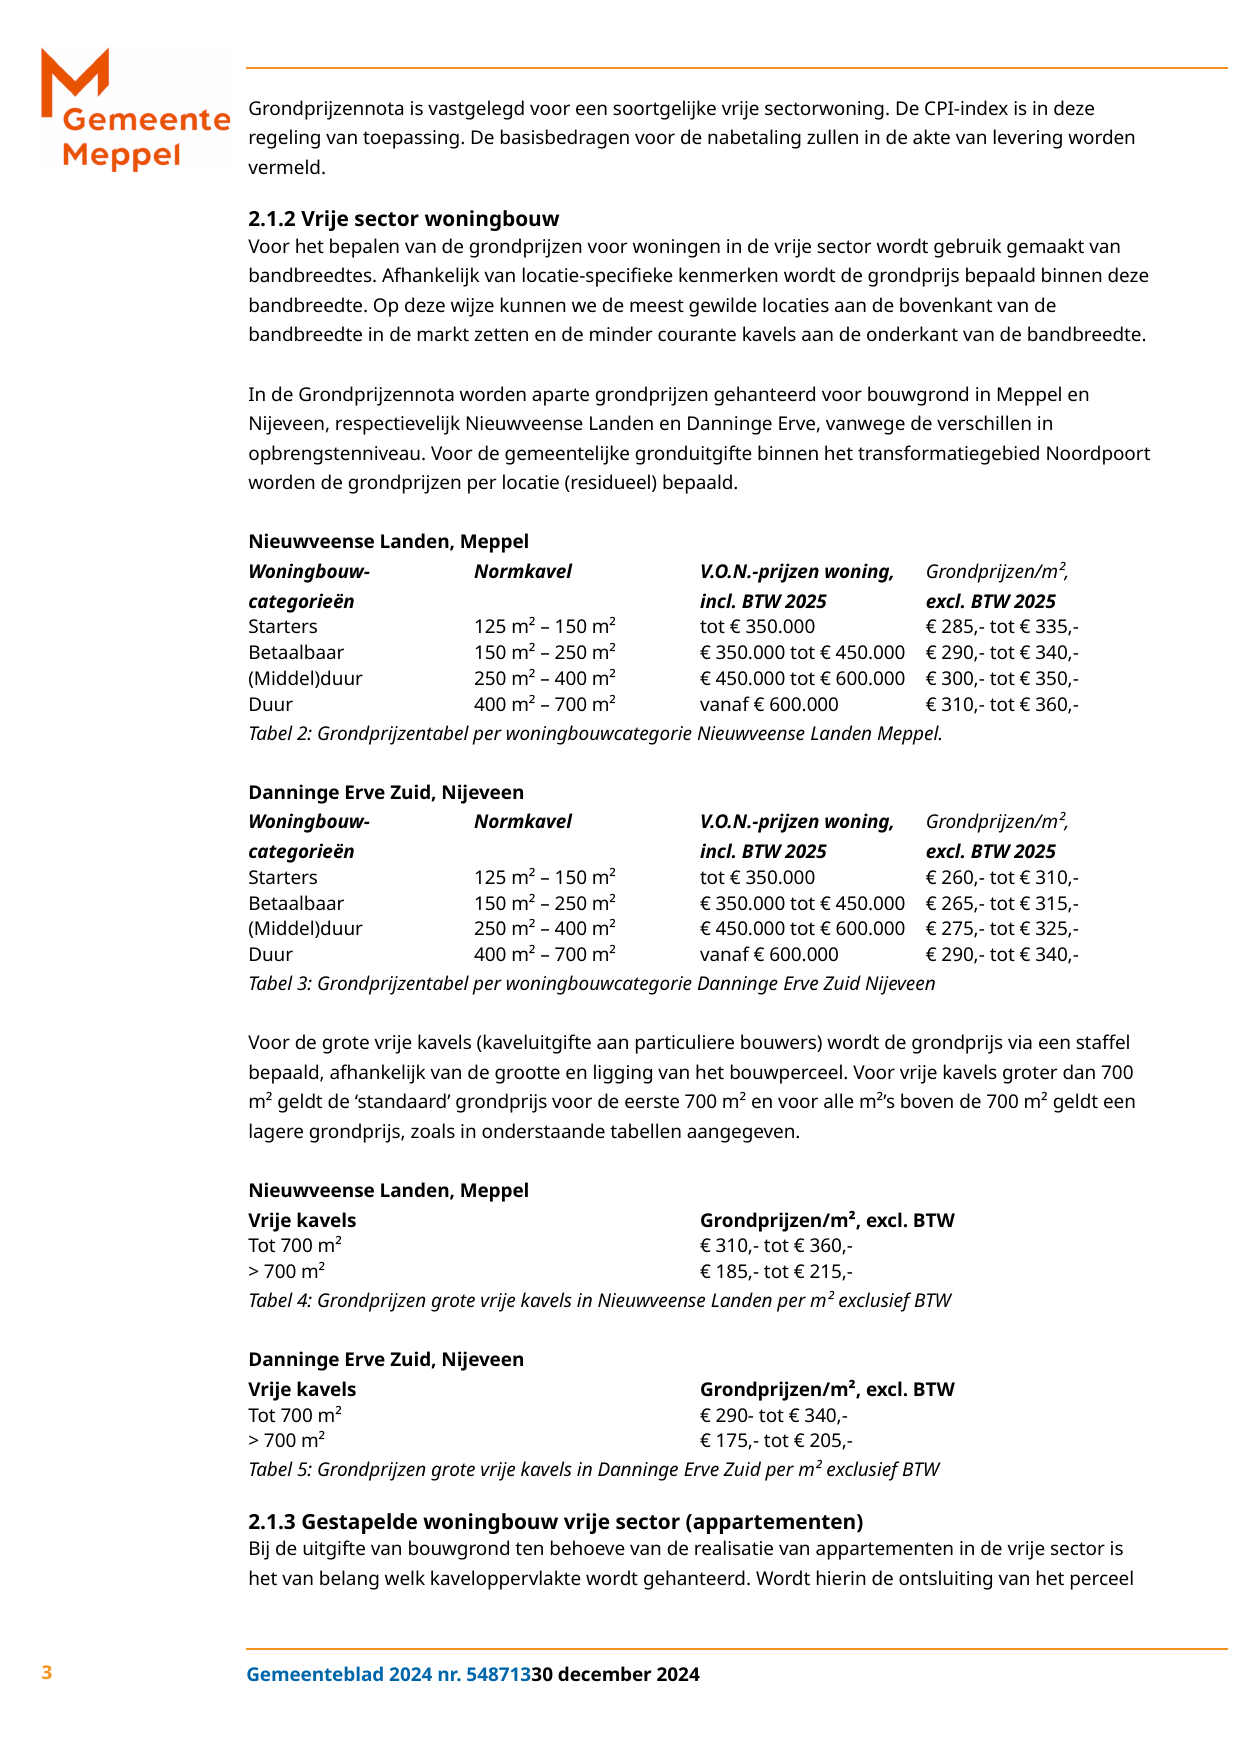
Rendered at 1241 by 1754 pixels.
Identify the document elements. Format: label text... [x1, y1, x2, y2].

table_header Grondprijzen/m², excl. BTW 2025 [926, 558, 1152, 614]
table_cell 150 m² – 250 m² [474, 639, 700, 665]
table_cell Tot 700 m² [248, 1233, 700, 1258]
text Danninge Erve Zuid, Nijeveen [248, 779, 1152, 805]
text Voor het bepalen van de grondprijzen voor woningen in de vrije sector wordt gebruik gemaakt van bandbreedtes. Afhankelijk van locatie-specifieke kenmerken wordt de grondprijs bepaald binnen deze bandbreedte. Op deze wijze kunnen we de meest gewilde locaties aan de bovenkant van de bandbreedte in de markt zetten en de minder courante kavels aan de onderkant van de bandbreedte. [248, 233, 1152, 347]
picture [41, 47, 231, 172]
table_cell € 185,- tot € 215,- [700, 1258, 1152, 1284]
table_cell > 700 m² [248, 1428, 700, 1453]
table_cell € 290- tot € 340,- [700, 1402, 1152, 1428]
text In de Grondprijzennota worden aparte grondprijzen gehanteerd voor bouwgrond in Meppel en Nijeveen, respectievelijk Nieuwveense Landen en Danninge Erve, vanwege de verschillen in opbrengstenniveau. Voor de gemeentelijke gronduitgifte binnen het transformatiegebied Noordpoort worden de grondprijzen per locatie (residueel) bepaald. [248, 381, 1152, 495]
table_cell € 300,- tot € 350,- [926, 665, 1152, 691]
text Tabel 3: Grondprijzentabel per woningbouwcategorie Danninge Erve Zuid Nijeveen [248, 970, 1152, 996]
table_cell € 450.000 tot € 600.000 [700, 915, 926, 941]
table_cell 400 m² – 700 m² [474, 941, 700, 967]
table_cell 250 m² – 400 m² [474, 665, 700, 691]
table_cell € 275,- tot € 325,- [926, 915, 1152, 941]
table_cell € 450.000 tot € 600.000 [700, 665, 926, 691]
table_header Normkavel [474, 558, 700, 614]
table_cell € 350.000 tot € 450.000 [700, 639, 926, 665]
table_cell 400 m² – 700 m² [474, 691, 700, 717]
table_cell tot € 350.000 [700, 614, 926, 639]
table_cell 125 m² – 150 m² [474, 864, 700, 890]
text Tabel 2: Grondprijzentabel per woningbouwcategorie Nieuwveense Landen Meppel. [248, 720, 1152, 746]
table_header Grondprijzen/m², excl. BTW [700, 1207, 1152, 1233]
table_header Vrije kavels [248, 1207, 700, 1233]
table_cell 125 m² – 150 m² [474, 614, 700, 639]
table_cell vanaf € 600.000 [700, 691, 926, 717]
table_cell Duur [248, 941, 474, 967]
table_cell € 310,- tot € 360,- [926, 691, 1152, 717]
text Tabel 5: Grondprijzen grote vrije kavels in Danninge Erve Zuid per m² exclusief BTW [248, 1457, 1152, 1482]
table_header Vrije kavels [248, 1376, 700, 1402]
table_cell Starters [248, 864, 474, 890]
text 2.1.3 Gestapelde woningbouw vrije sector (appartementen) [248, 1507, 1152, 1535]
table_cell tot € 350.000 [700, 864, 926, 890]
table_cell € 265,- tot € 315,- [926, 890, 1152, 915]
table_cell € 310,- tot € 360,- [700, 1233, 1152, 1258]
table_header Grondprijzen/m², excl. BTW [700, 1376, 1152, 1402]
table_cell (Middel)duur [248, 915, 474, 941]
table_cell Betaalbaar [248, 639, 474, 665]
table_cell Tot 700 m² [248, 1402, 700, 1428]
table_header V.O.N.-prijzen woning, incl. BTW 2025 [700, 809, 926, 864]
table_cell Duur [248, 691, 474, 717]
table_cell vanaf € 600.000 [700, 941, 926, 967]
text Nieuwveense Landen, Meppel [248, 529, 1152, 554]
text Danninge Erve Zuid, Nijeveen [248, 1346, 1152, 1372]
table_header Woningbouw-categorieën [248, 809, 474, 864]
text Bij de uitgifte van bouwgrond ten behoeve van de realisatie van appartementen in de vrije sector is het van belang welk kaveloppervlakte wordt gehanteerd. Wordt hierin de ontsluiting van het perceel [248, 1535, 1152, 1591]
table_header Normkavel [474, 809, 700, 864]
table_cell 150 m² – 250 m² [474, 890, 700, 915]
text Nieuwveense Landen, Meppel [248, 1177, 1152, 1203]
table_header V.O.N.-prijzen woning, incl. BTW 2025 [700, 558, 926, 614]
table_cell € 285,- tot € 335,- [926, 614, 1152, 639]
table_cell € 175,- tot € 205,- [700, 1428, 1152, 1453]
table_cell € 350.000 tot € 450.000 [700, 890, 926, 915]
table_cell € 290,- tot € 340,- [926, 639, 1152, 665]
table_cell € 260,- tot € 310,- [926, 864, 1152, 890]
table_cell (Middel)duur [248, 665, 474, 691]
text Grondprijzennota is vastgelegd voor een soortgelijke vrije sectorwoning. De CPI-index is in deze regeling van toepassing. De basisbedragen voor de nabetaling zullen in de akte van levering worden vermeld. [248, 95, 1152, 180]
table_header Grondprijzen/m², excl. BTW 2025 [926, 809, 1152, 864]
table_cell 250 m² – 400 m² [474, 915, 700, 941]
text Tabel 4: Grondprijzen grote vrije kavels in Nieuwveense Landen per m² exclusief BTW [248, 1287, 1152, 1313]
table_cell Starters [248, 614, 474, 639]
table_cell Betaalbaar [248, 890, 474, 915]
table_header Woningbouw-categorieën [248, 558, 474, 614]
text Voor de grote vrije kavels (kaveluitgifte aan particuliere bouwers) wordt de grondprijs via een staffel bepaald, afhankelijk van de grootte en ligging van het bouwperceel. Voor vrije kavels groter dan 700 m² geldt de ‘standaard’ grondprijs voor de eerste 700 m² en voor alle m²’s boven de 700 m² geldt een lagere grondprijs, zoals in onderstaande tabellen aangegeven. [248, 1029, 1152, 1144]
table_cell > 700 m² [248, 1258, 700, 1284]
text 2.1.2 Vrije sector woningbouw [248, 204, 1152, 233]
table_cell € 290,- tot € 340,- [926, 941, 1152, 967]
